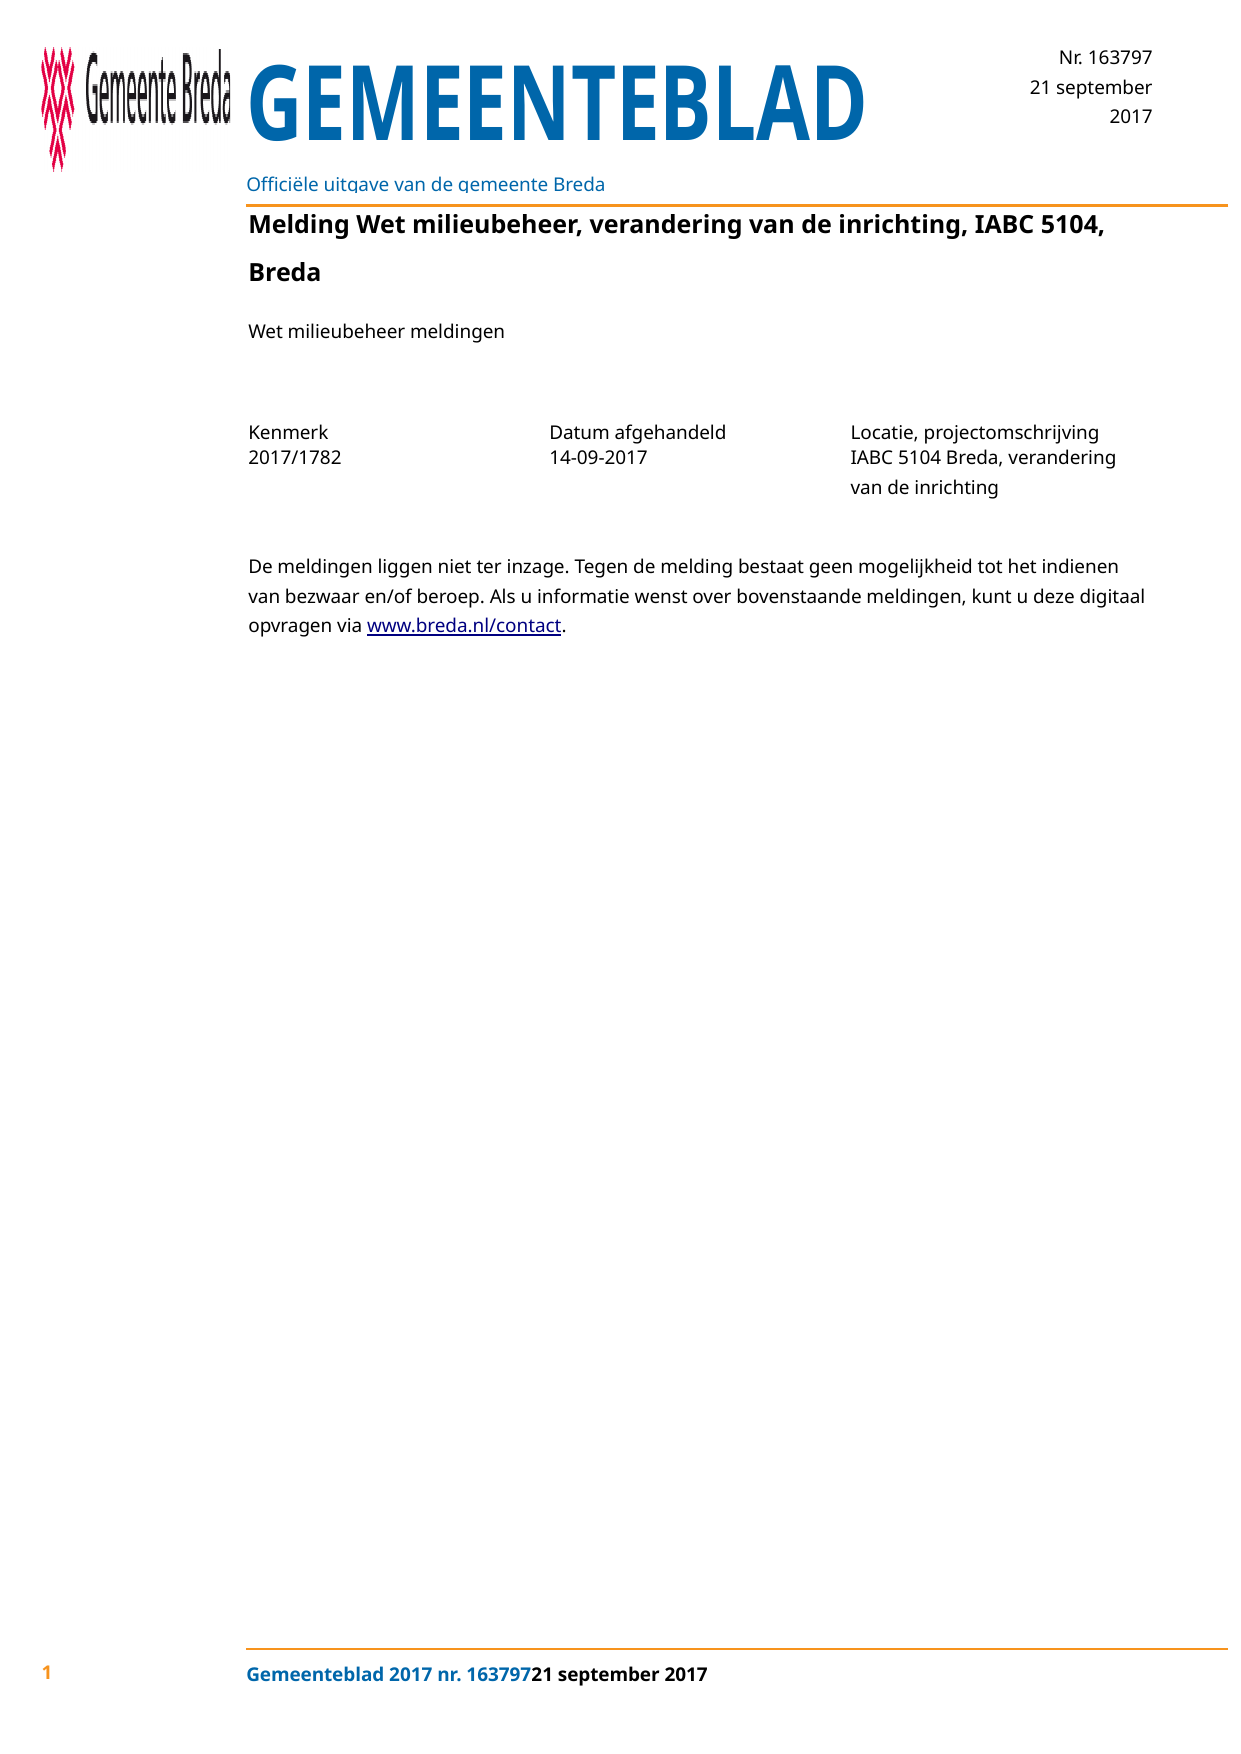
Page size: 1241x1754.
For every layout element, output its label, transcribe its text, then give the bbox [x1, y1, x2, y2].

picture [41, 47, 231, 172]
table_cell 2017/1782 [248, 445, 549, 500]
table_header Kenmerk [248, 419, 549, 444]
text Melding Wet milieubeheer, verandering van de inrichting, IABC 5104, Breda [248, 207, 1152, 288]
table_cell IABC 5104 Breda, verandering van de inrichting [850, 445, 1152, 500]
text Wet milieubeheer meldingen [248, 318, 1152, 344]
table_header Datum afgehandeld [549, 419, 850, 444]
table_header Locatie, projectomschrijving [850, 419, 1152, 444]
table_cell 14-09-2017 [549, 445, 850, 500]
text De meldingen liggen niet ter inzage. Tegen de melding bestaat geen mogelijkheid tot het indienen van bezwaar en/of beroep. Als u informatie wenst over bovenstaande meldingen, kunt u deze digitaal opvragen via www.breda.nl/contact. [248, 553, 1152, 638]
